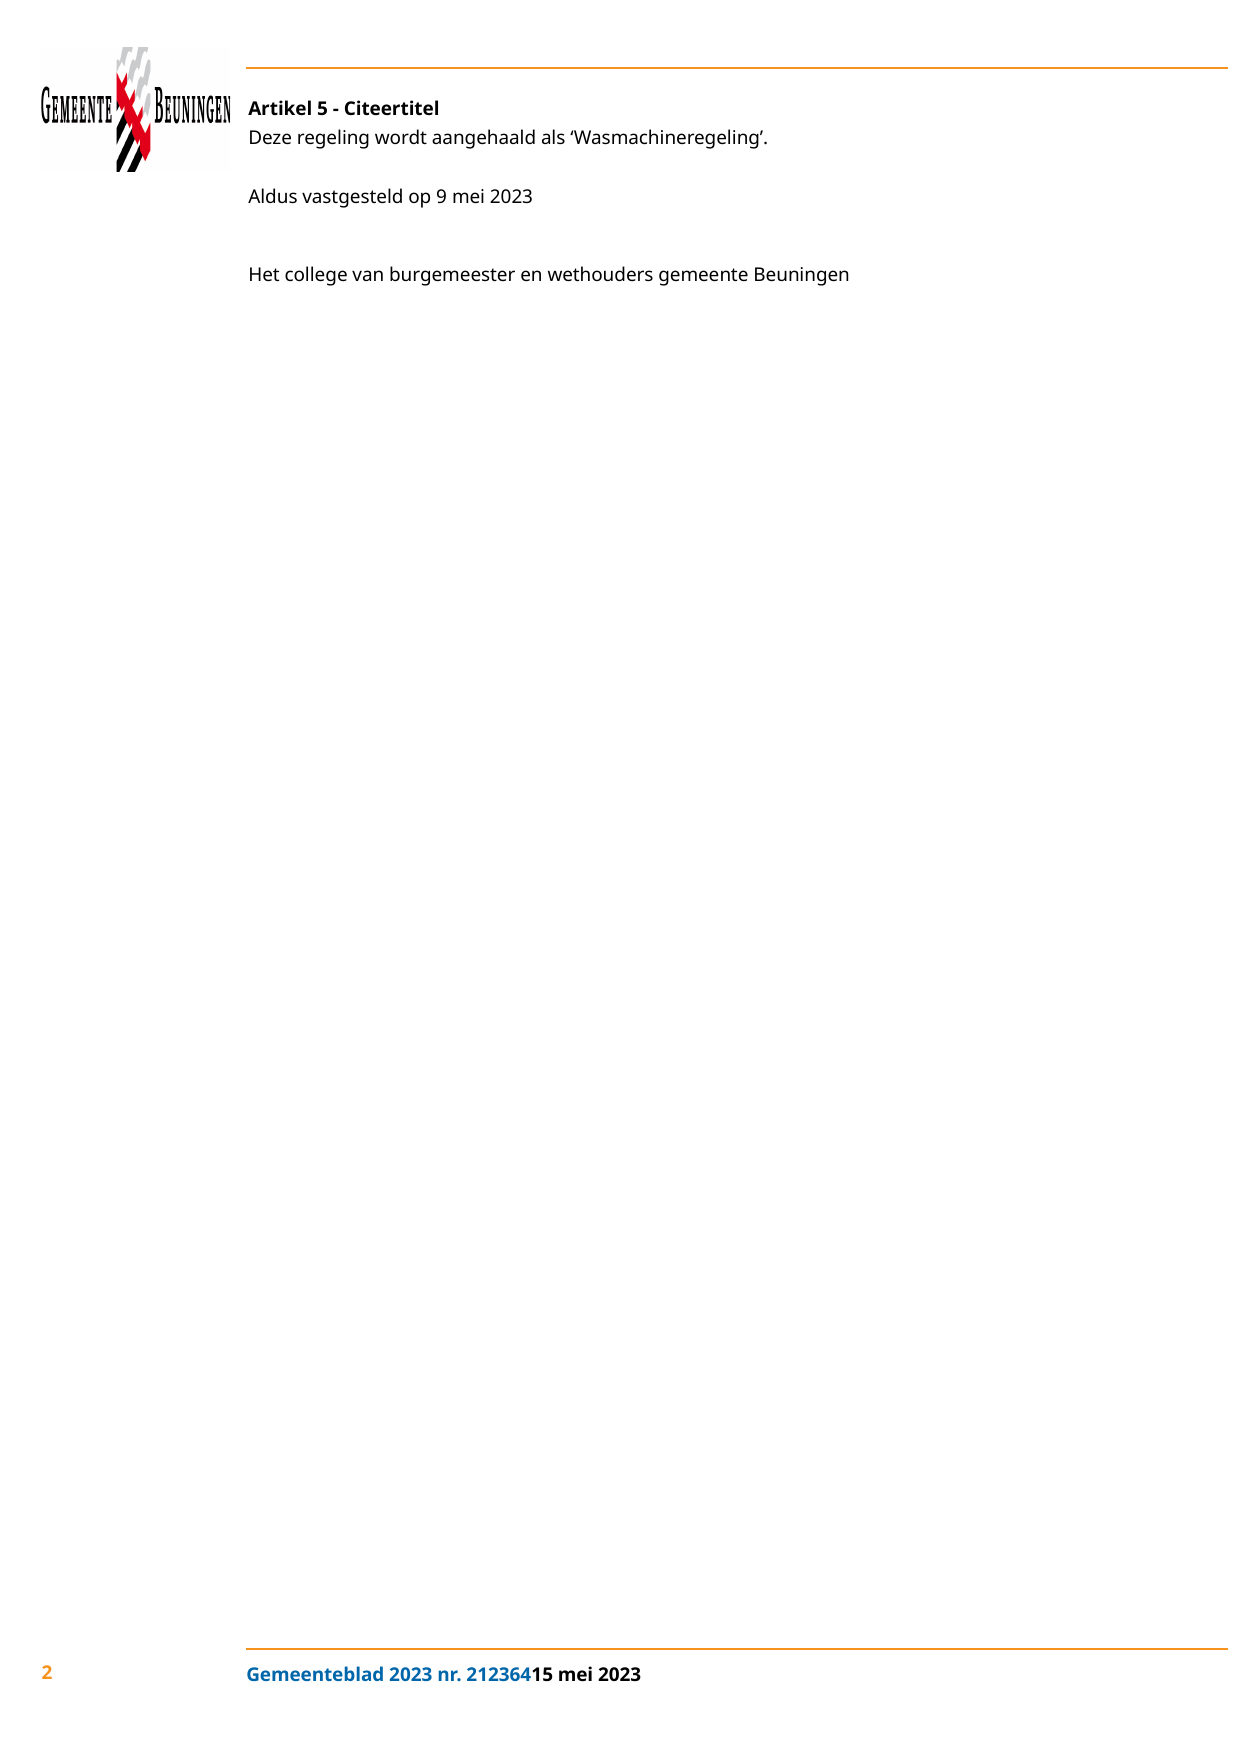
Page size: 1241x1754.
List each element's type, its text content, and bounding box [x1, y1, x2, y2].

text Het college van burgemeester en wethouders gemeente Beuningen [248, 261, 1152, 286]
picture [41, 47, 231, 172]
text Deze regeling wordt aangehaald als ‘Wasmachineregeling’. [248, 124, 1152, 150]
text Aldus vastgesteld op 9 mei 2023 [248, 183, 1152, 209]
text Artikel 5 - Citeertitel [248, 95, 1152, 121]
